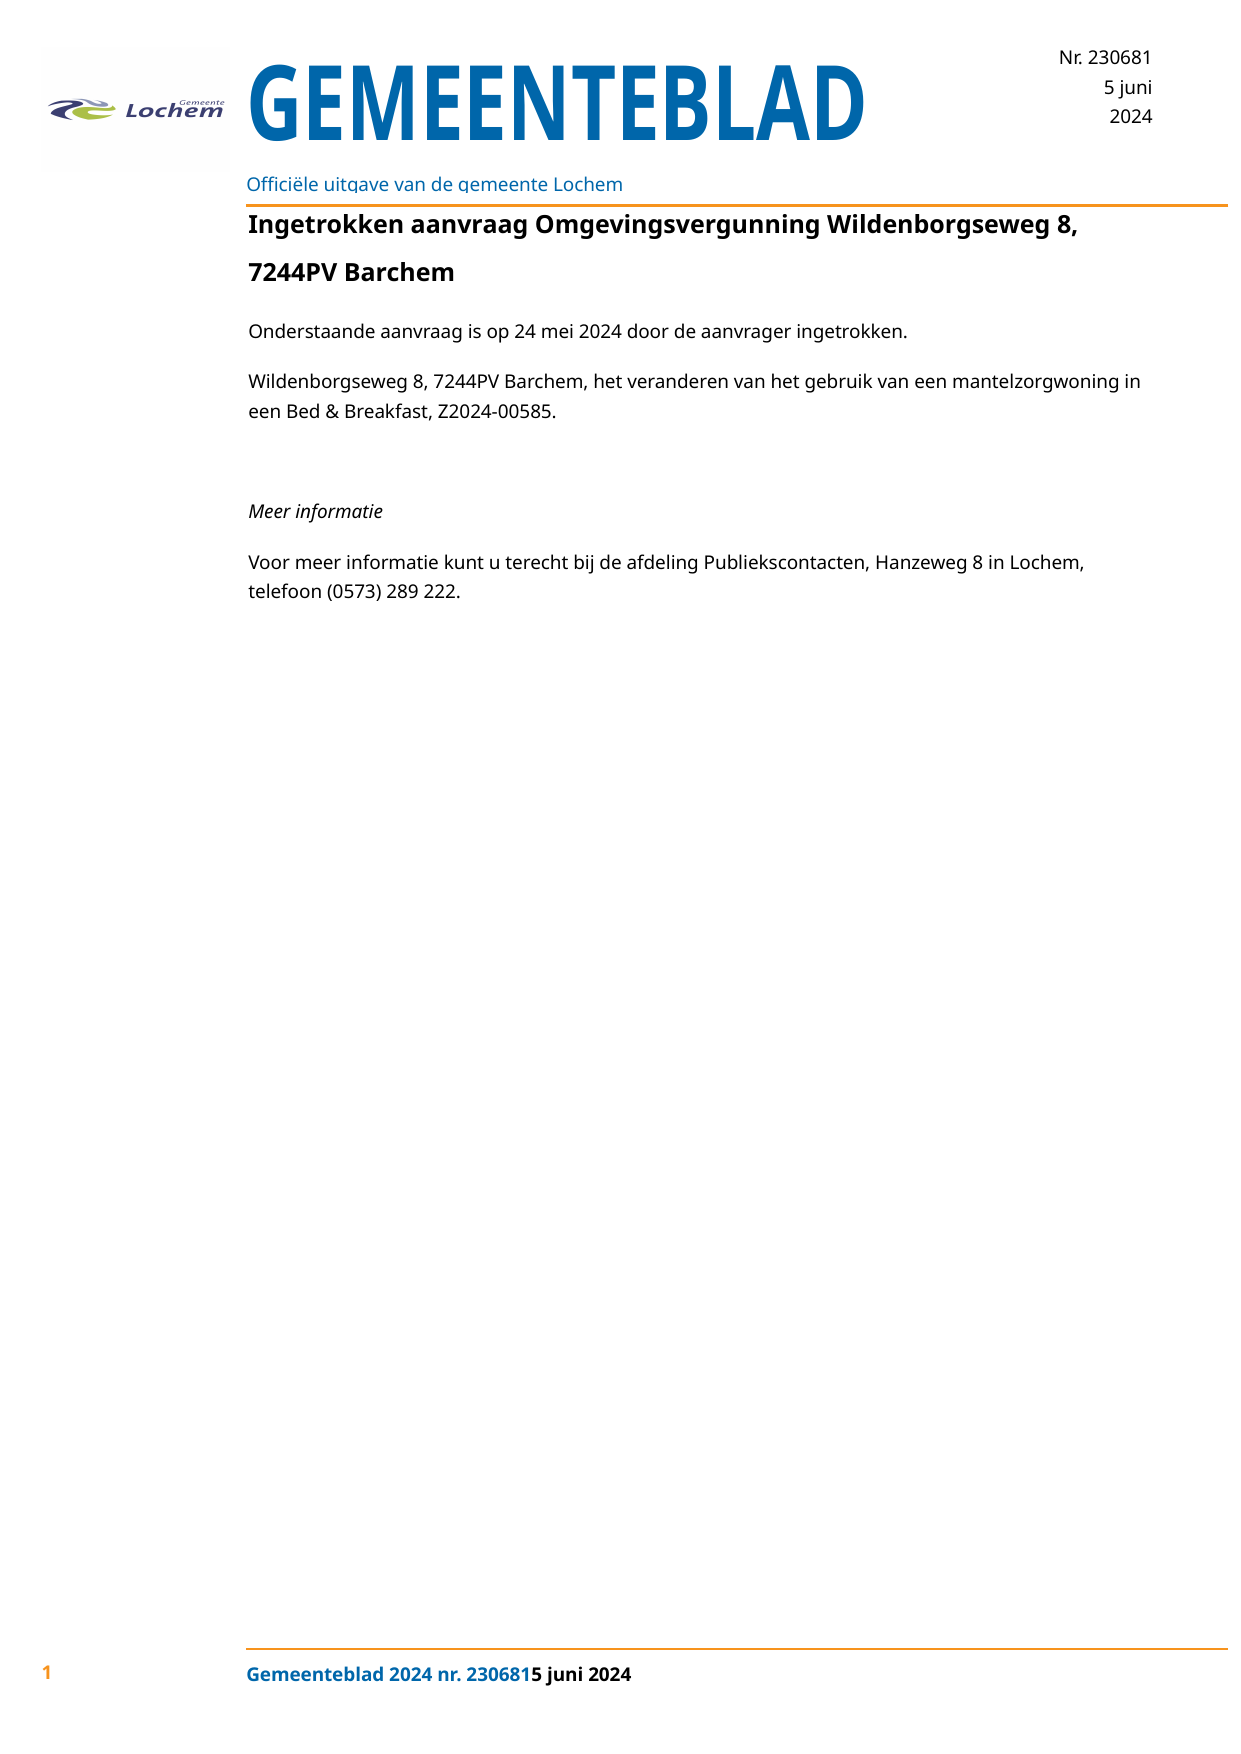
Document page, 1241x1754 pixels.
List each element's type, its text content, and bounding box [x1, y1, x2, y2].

text Wildenborgseweg 8, 7244PV Barchem, het veranderen van het gebruik van een mantelzorgwoning in een Bed & Breakfast, Z2024-00585. [248, 368, 1152, 424]
picture [41, 47, 231, 172]
text Onderstaande aanvraag is op 24 mei 2024 door de aanvrager ingetrokken. [248, 318, 1152, 344]
text Meer informatie [248, 499, 1152, 524]
text Voor meer informatie kunt u terecht bij de afdeling Publiekscontacten, Hanzeweg 8 in Lochem, telefoon (0573) 289 222. [248, 549, 1152, 604]
text Ingetrokken aanvraag Omgevingsvergunning Wildenborgseweg 8, 7244PV Barchem [248, 207, 1152, 288]
